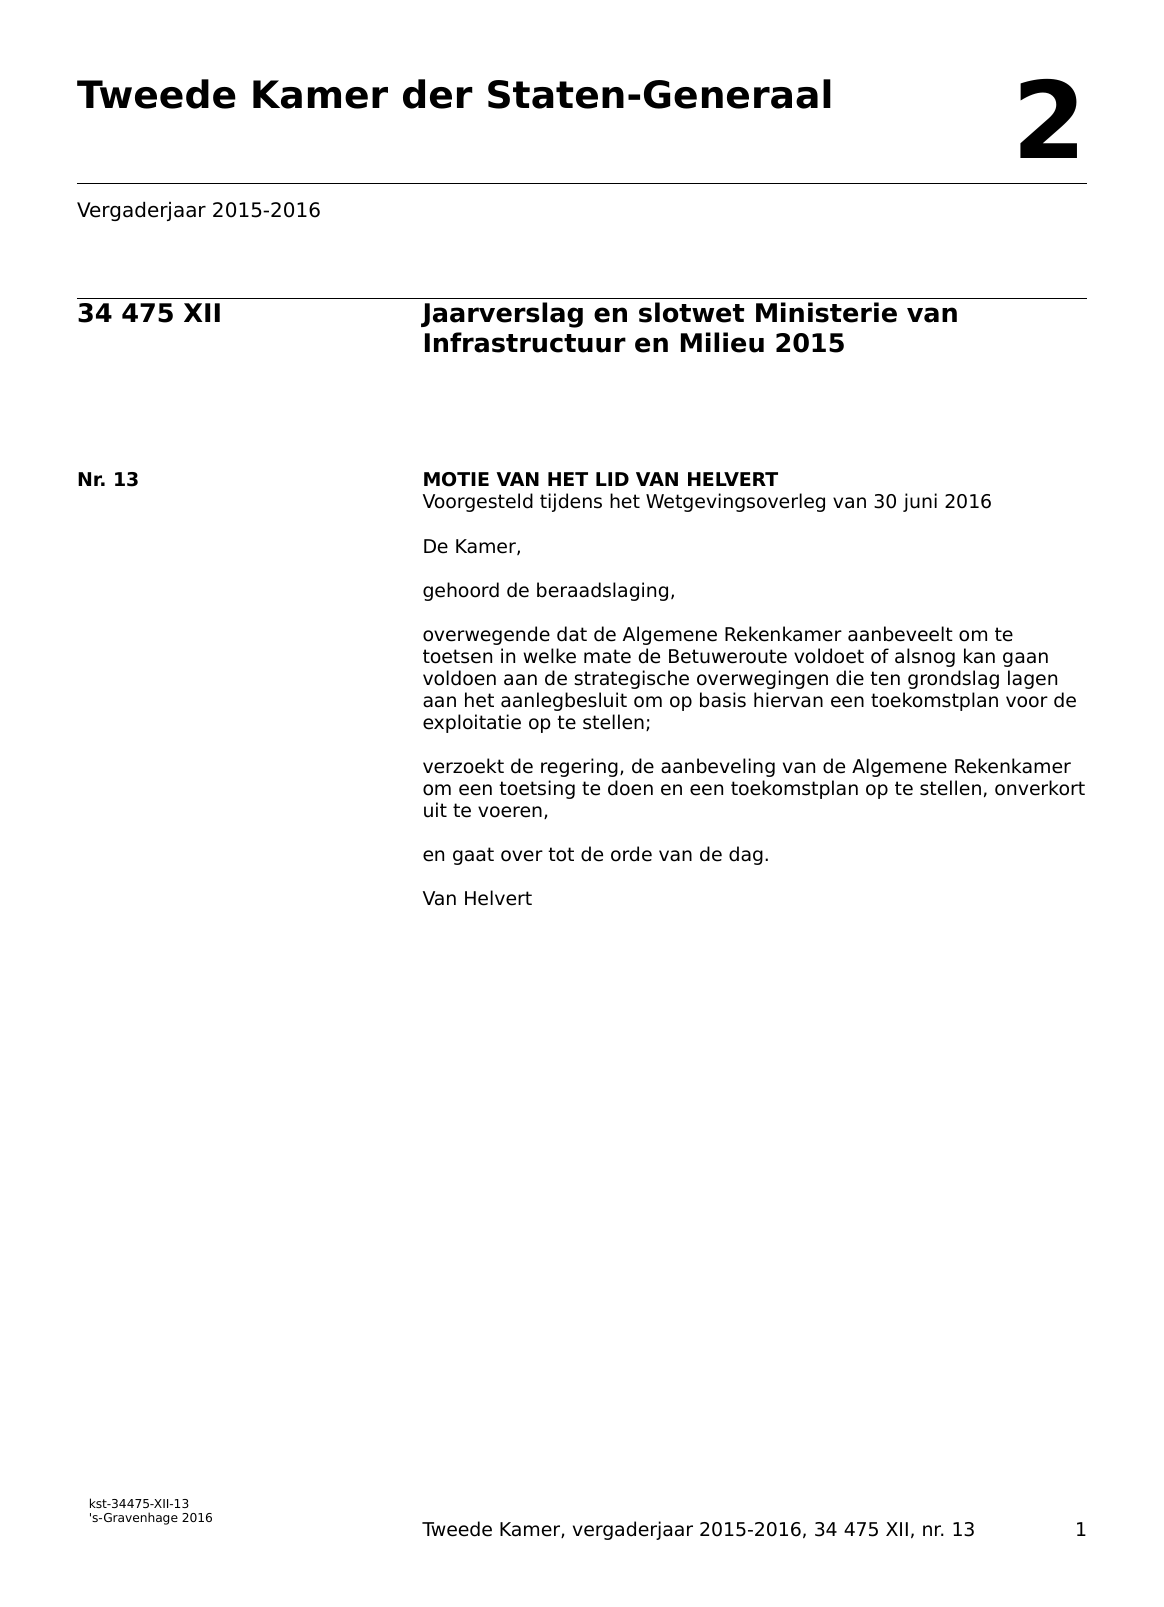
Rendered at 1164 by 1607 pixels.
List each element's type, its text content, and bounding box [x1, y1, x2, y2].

table_cell Vergaderjaar 2015-2016 [77, 184, 1087, 298]
text en gaat over tot de orde van de dag. [422, 844, 1087, 866]
text Voorgesteld tijdens het Wetgevingsoverleg van 30 juni 2016 [422, 491, 1087, 513]
table_header 2 [886, 59, 1087, 183]
subtitle 34 475 XII Jaarverslag en slotwet Ministerie van Infrastructuur en Milieu 2015 [77, 299, 1087, 358]
text verzoekt de regering, de aanbeveling van de Algemene Rekenkamer om een toetsing te doen en een toekomstplan op te stellen, onverkort uit te voeren, [422, 756, 1087, 822]
text overwegende dat de Algemene Rekenkamer aanbeveelt om te toetsen in welke mate de Betuweroute voldoet of alsnog kan gaan voldoen aan de strategische overwegingen die ten grondslag lagen aan het aanlegbesluit om op basis hiervan een toekomstplan voor de exploitatie op te stellen; [422, 624, 1087, 734]
text gehoord de beraadslaging, [422, 580, 1087, 602]
table_header Tweede Kamer der Staten-Generaal [77, 59, 886, 183]
text 's-Gravenhage 2016 [88, 1511, 323, 1525]
text Van Helvert [422, 888, 1087, 910]
text kst-34475-XII-13 [88, 1497, 323, 1511]
subtitle Nr. 13 MOTIE VAN HET LID VAN HELVERT [77, 469, 1087, 491]
text De Kamer, [422, 536, 1087, 557]
